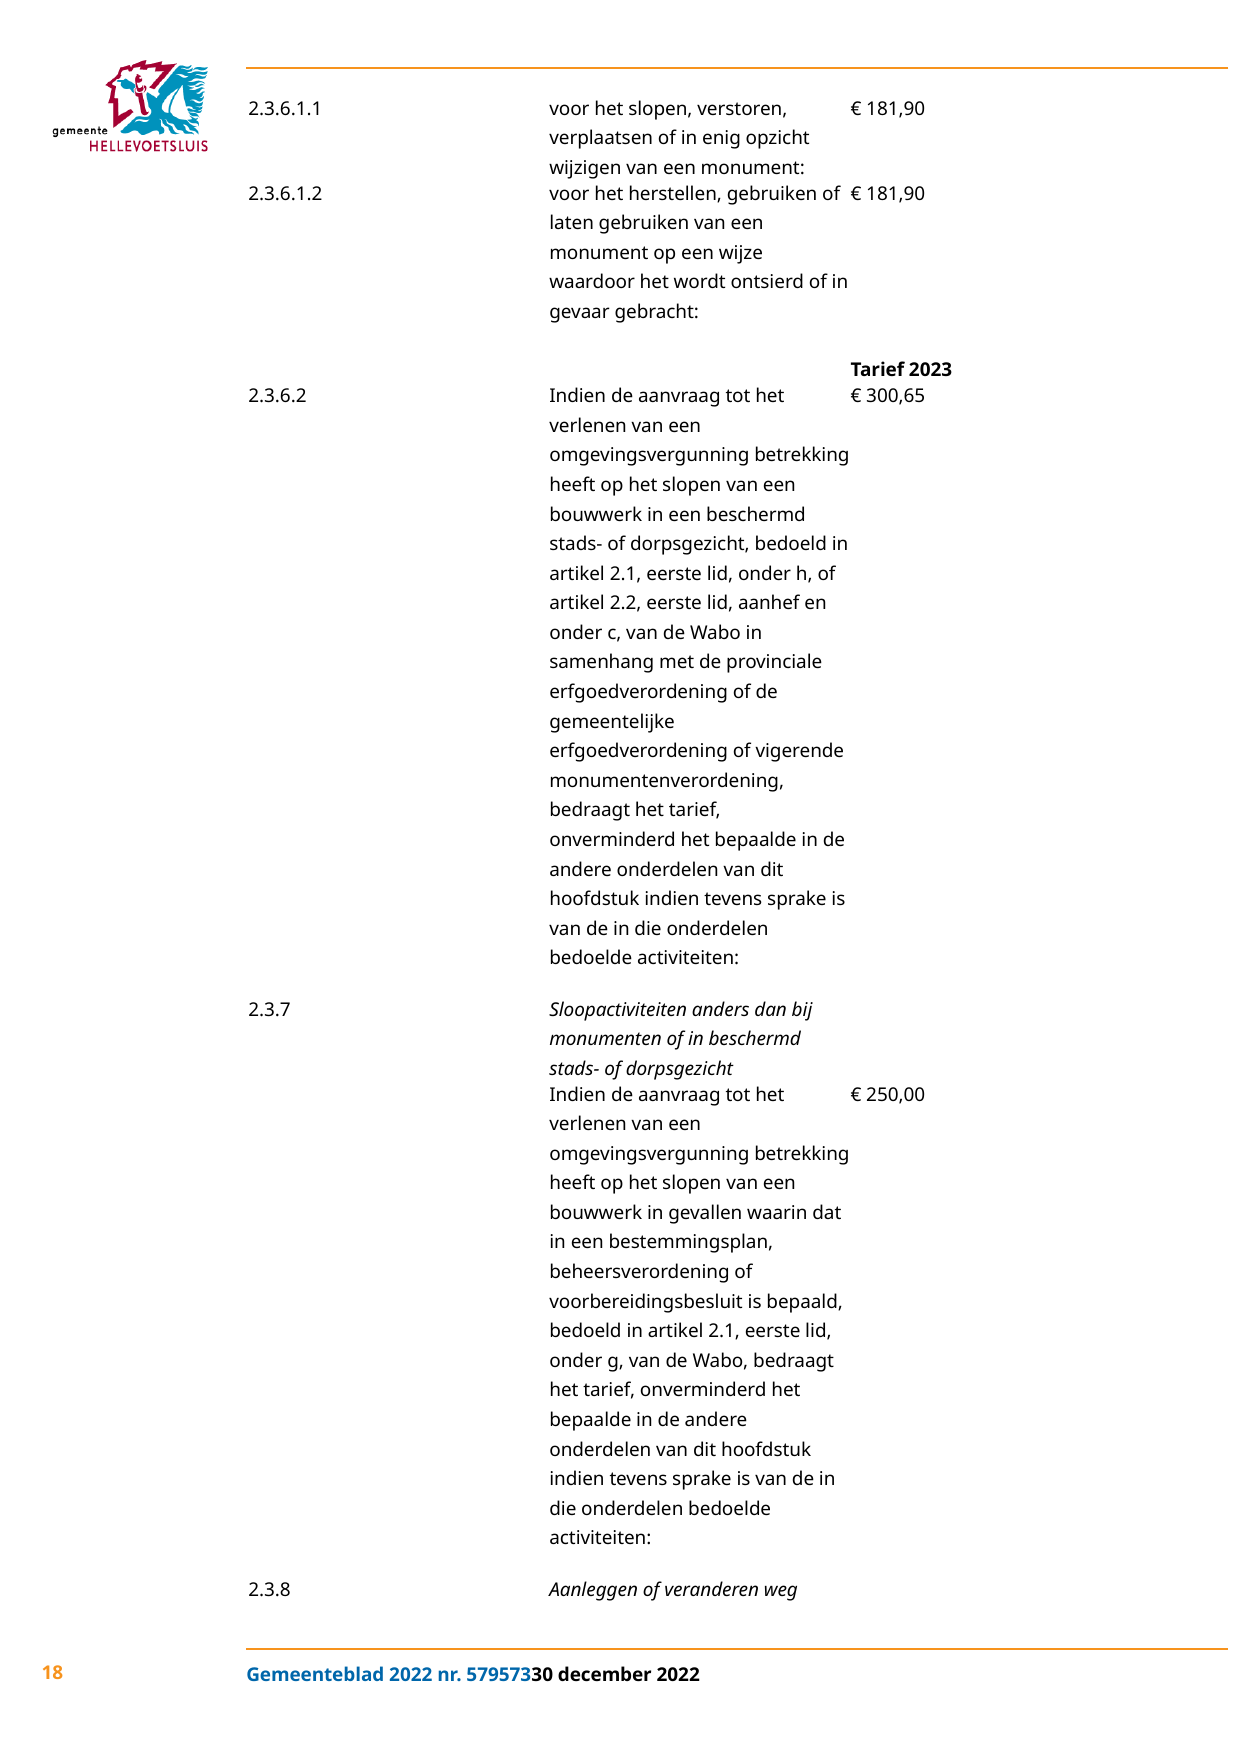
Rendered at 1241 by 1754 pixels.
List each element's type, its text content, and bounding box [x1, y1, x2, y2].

table_cell 2.3.8 [248, 1576, 549, 1602]
table_cell Indien de aanvraag tot het verlenen van een omgevingsvergunning betrekking heeft op het slopen van een bouwwerk in gevallen waarin dat in een bestemmingsplan, beheersverordening of voorbereidingsbesluit is bepaald, bedoeld in artikel 2.1, eerste lid, onder g, van de Wabo, bedraagt het tarief, onverminderd het bepaalde in de andere onderdelen van dit hoofdstuk indien tevens sprake is van de in die onderdelen bedoelde activiteiten: [549, 1081, 850, 1550]
table_header [248, 357, 549, 382]
table_cell € 181,90 [850, 180, 1152, 324]
table_cell voor het herstellen, gebruiken of laten gebruiken van een monument op een wijze waardoor het wordt ontsierd of in gevaar gebracht: [549, 180, 850, 324]
table_cell [850, 970, 1152, 996]
table_cell 2.3.6.1.1 [248, 95, 549, 180]
table_cell Aanleggen of veranderen weg [549, 1576, 850, 1602]
table_cell voor het slopen, verstoren, verplaatsen of in enig opzicht wijzigen van een monument: [549, 95, 850, 180]
table_cell [248, 970, 549, 996]
table_cell [248, 1550, 549, 1576]
table_cell [850, 1550, 1152, 1576]
table_header [549, 357, 850, 382]
table_cell 2.3.6.2 [248, 383, 549, 970]
table_cell [850, 1576, 1152, 1602]
table_cell Indien de aanvraag tot het verlenen van een omgevingsvergunning betrekking heeft op het slopen van een bouwwerk in een beschermd stads- of dorpsgezicht, bedoeld in artikel 2.1, eerste lid, onder h, of artikel 2.2, eerste lid, aanhef en onder c, van de Wabo in samenhang met de provinciale erfgoedverordening of de gemeentelijke erfgoedverordening of vigerende monumentenverordening, bedraagt het tarief, onverminderd het bepaalde in de andere onderdelen van dit hoofdstuk indien tevens sprake is van de in die onderdelen bedoelde activiteiten: [549, 383, 850, 970]
table_cell 2.3.6.1.2 [248, 180, 549, 324]
table_cell [549, 970, 850, 996]
table_cell 2.3.7 [248, 996, 549, 1081]
table_cell [850, 996, 1152, 1081]
table_cell Sloopactiviteiten anders dan bij monumenten of in beschermd stads- of dorpsgezicht [549, 996, 850, 1081]
table_cell [248, 1081, 549, 1550]
table_cell [549, 1550, 850, 1576]
table_header Tarief 2023 [850, 357, 1152, 382]
table_cell € 250,00 [850, 1081, 1152, 1550]
table_cell € 181,90 [850, 95, 1152, 180]
table_cell € 300,65 [850, 383, 1152, 970]
picture [41, 47, 231, 172]
